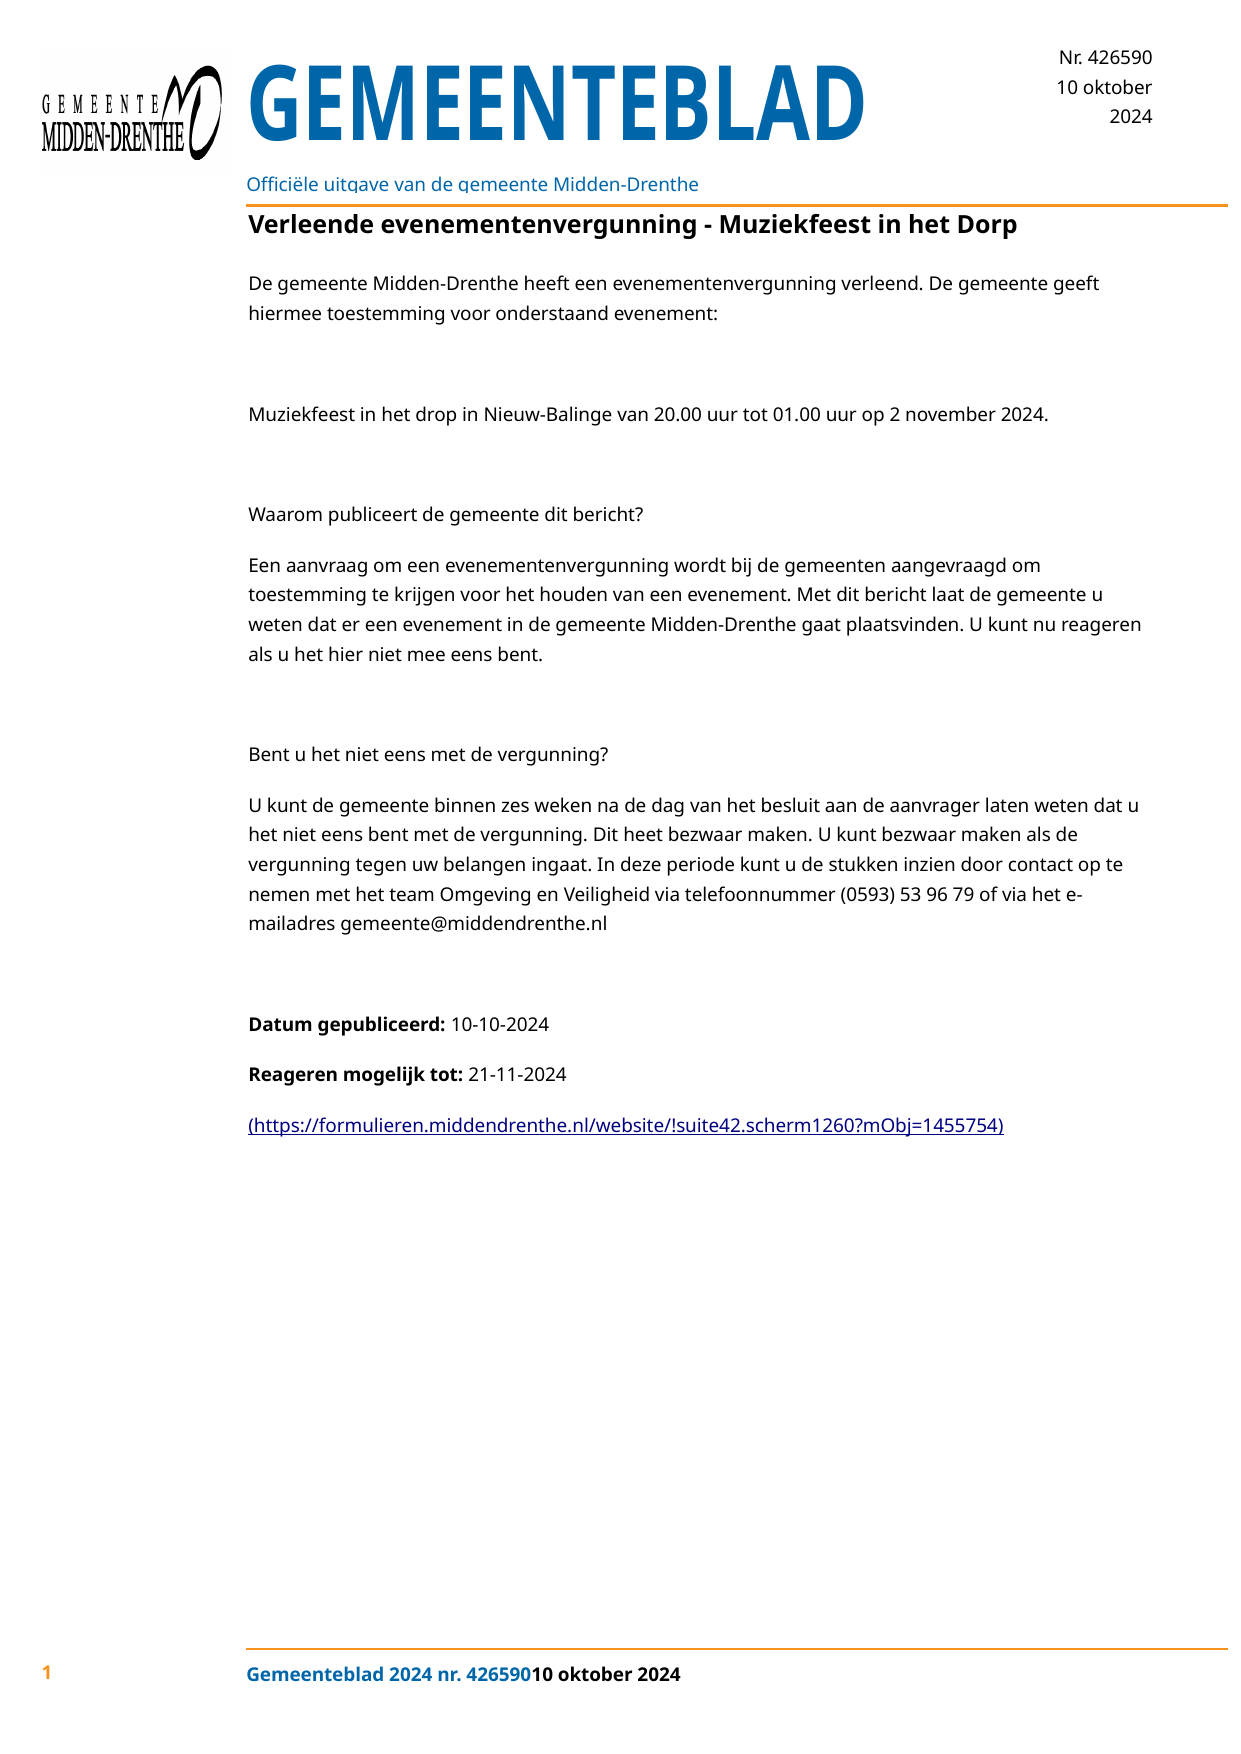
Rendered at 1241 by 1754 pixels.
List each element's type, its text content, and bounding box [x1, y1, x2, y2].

text De gemeente Midden-Drenthe heeft een evenementenvergunning verleend. De gemeente geeft hiermee toestemming voor onderstaand evenement: [248, 270, 1152, 326]
picture [41, 47, 231, 172]
text Een aanvraag om een evenementenvergunning wordt bij de gemeenten aangevraagd om toestemming te krijgen voor het houden van een evenement. Met dit bericht laat de gemeente u weten dat er een evenement in de gemeente Midden-Drenthe gaat plaatsvinden. U kunt nu reageren als u het hier niet mee eens bent. [248, 552, 1152, 666]
text U kunt de gemeente binnen zes weken na de dag van het besluit aan de aanvrager laten weten dat u het niet eens bent met de vergunning. Dit heet bezwaar maken. U kunt bezwaar maken als de vergunning tegen uw belangen ingaat. In deze periode kunt u de stukken inzien door contact op te nemen met het team Omgeving en Veiligheid via telefoonnummer (0593) 53 96 79 of via het e-mailadres gemeente@middendrenthe.nl [248, 792, 1152, 936]
text Verleende evenementenvergunning - Muziekfeest in het Dorp [248, 207, 1152, 241]
text Waarom publiceert de gemeente dit bericht? [248, 502, 1152, 527]
text Bent u het niet eens met de vergunning? [248, 742, 1152, 767]
text Datum gepubliceerd: 10-10-2024 [248, 1011, 1152, 1037]
text (https://formulieren.middendrenthe.nl/website/!suite42.scherm1260?mObj=1455754) [248, 1112, 1152, 1138]
text Reageren mogelijk tot: 21-11-2024 [248, 1062, 1152, 1087]
text Muziekfeest in het drop in Nieuw-Balinge van 20.00 uur tot 01.00 uur op 2 november 2024. [248, 401, 1152, 426]
